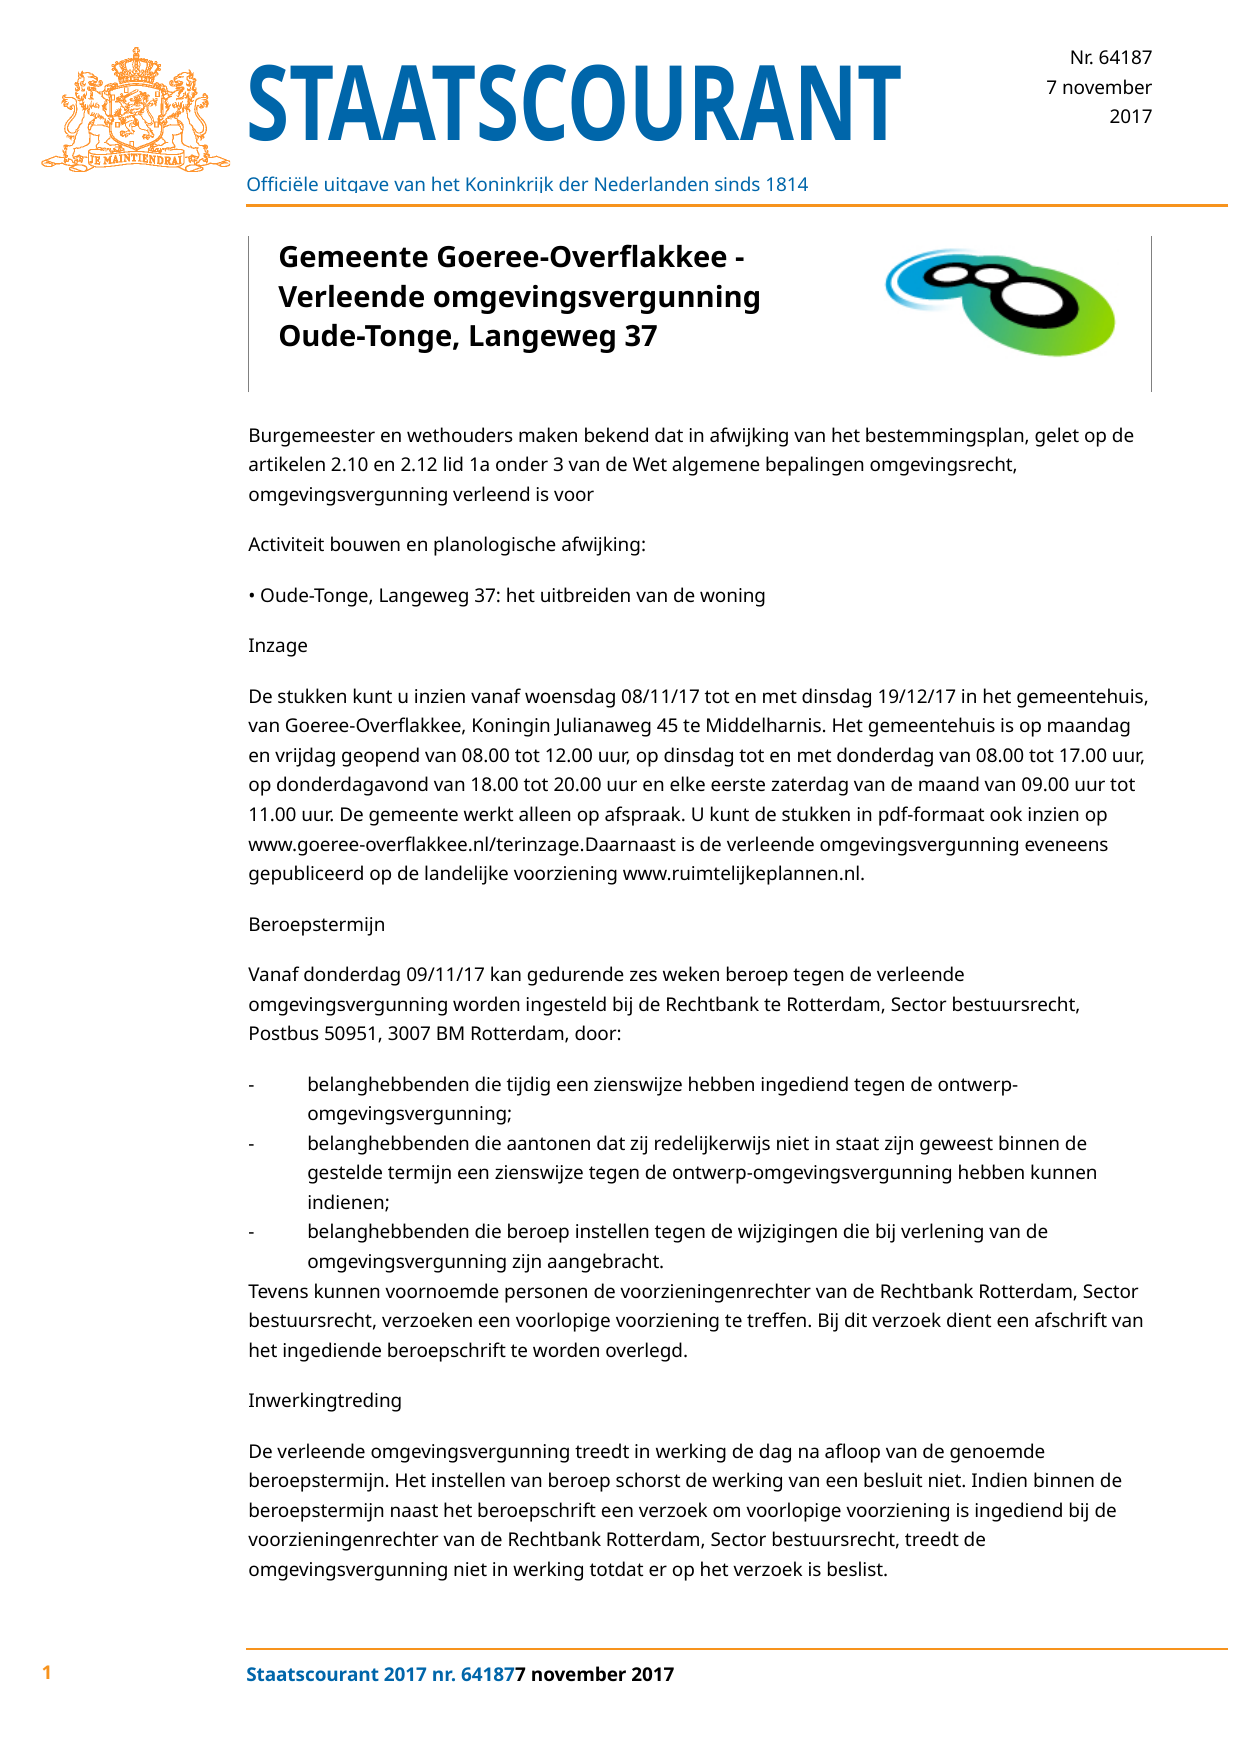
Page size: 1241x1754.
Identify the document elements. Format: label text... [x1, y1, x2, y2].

text Beroepstermijn [248, 911, 1152, 936]
text Tevens kunnen voornoemde personen de voorzieningenrechter van de Rechtbank Rotterdam, Sector bestuursrecht, verzoeken een voorlopige voorziening te treffen. Bij dit verzoek dient een afschrift van het ingediende beroepschrift te worden overlegd. [248, 1278, 1152, 1363]
text De stukken kunt u inzien vanaf woensdag 08/11/17 tot en met dinsdag 19/12/17 in het gemeentehuis, van Goeree-Overflakkee, Koningin Julianaweg 45 te Middelharnis. Het gemeentehuis is op maandag en vrijdag geopend van 08.00 tot 12.00 uur, op dinsdag tot en met donderdag van 08.00 tot 17.00 uur, op donderdagavond van 18.00 tot 20.00 uur en elke eerste zaterdag van de maand van 09.00 uur tot 11.00 uur. De gemeente werkt alleen op afspraak. U kunt de stukken in pdf-formaat ook inzien op www.goeree-overflakkee.nl/terinzage.Daarnaast is de verleende omgevingsvergunning eveneens gepubliceerd op de landelijke voorziening www.ruimtelijkeplannen.nl. [248, 683, 1152, 886]
list belanghebbenden die aantonen dat zij redelijkerwijs niet in staat zijn geweest binnen de gestelde termijn een zienswijze tegen de ontwerp-omgevingsvergunning hebben kunnen indienen; [248, 1130, 1152, 1215]
text Inzage [248, 632, 1152, 658]
text Activiteit bouwen en planologische afwijking: [248, 532, 1152, 557]
picture [882, 236, 1119, 367]
list belanghebbenden die beroep instellen tegen de wijzigingen die bij verlening van de omgevingsvergunning zijn aangebracht. [248, 1219, 1152, 1274]
text De verleende omgevingsvergunning treedt in werking de dag na afloop van de genoemde beroepstermijn. Het instellen van beroep schorst de werking van een besluit niet. Indien binnen de beroepstermijn naast het beroepschrift een verzoek om voorlopige voorziening is ingediend bij de voorzieningenrechter van de Rechtbank Rotterdam, Sector bestuursrecht, treedt de omgevingsvergunning niet in werking totdat er op het verzoek is beslist. [248, 1438, 1152, 1582]
picture [41, 47, 231, 172]
text Burgemeester en wethouders maken bekend dat in afwijking van het bestemmingsplan, gelet op de artikelen 2.10 en 2.12 lid 1a onder 3 van de Wet algemene bepalingen omgevingsrecht, omgevingsvergunning verleend is voor [248, 422, 1152, 507]
table_header Gemeente Goeree-Overflakkee - Verleende omgevingsvergunning Oude-Tonge, Langeweg 37 [249, 236, 850, 392]
text Inwerkingtreding [248, 1387, 1152, 1413]
list belanghebbenden die tijdig een zienswijze hebben ingediend tegen de ontwerp-omgevingsvergunning; [248, 1071, 1152, 1126]
text Vanaf donderdag 09/11/17 kan gedurende zes weken beroep tegen de verleende omgevingsvergunning worden ingesteld bij de Rechtbank te Rotterdam, Sector bestuursrecht, Postbus 50951, 3007 BM Rotterdam, door: [248, 961, 1152, 1046]
text • Oude-Tonge, Langeweg 37: het uitbreiden van de woning [248, 582, 1152, 608]
table_header [850, 236, 1151, 392]
